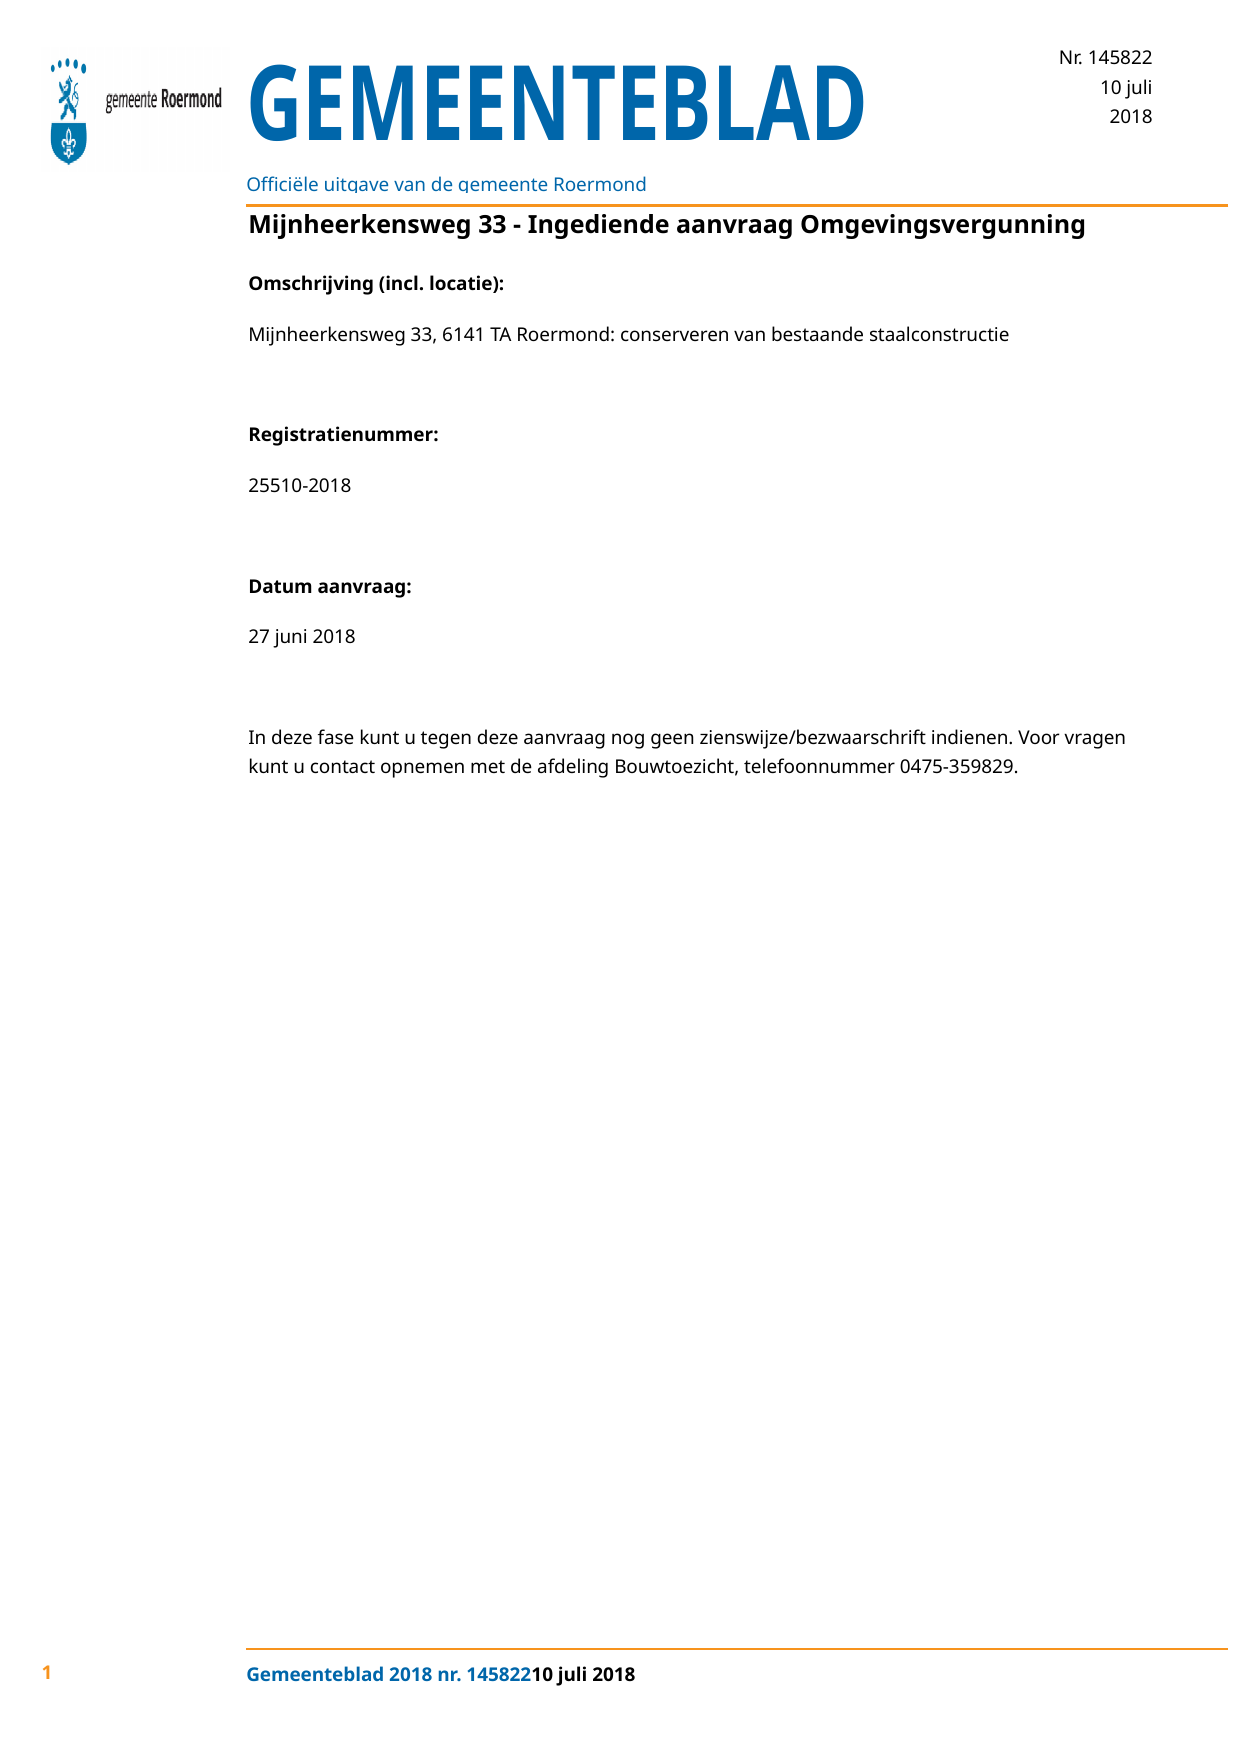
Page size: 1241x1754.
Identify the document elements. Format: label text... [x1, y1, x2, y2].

text Registratienummer: [248, 422, 1152, 447]
text In deze fase kunt u tegen deze aanvraag nog geen zienswijze/bezwaarschrift indienen. Voor vragen kunt u contact opnemen met de afdeling Bouwtoezicht, telefoonnummer 0475-359829. [248, 724, 1152, 779]
text Mijnheerkensweg 33 - Ingediende aanvraag Omgevingsvergunning [248, 207, 1152, 241]
text Omschrijving (incl. locatie): [248, 270, 1152, 296]
text 27 juni 2018 [248, 623, 1152, 649]
picture [41, 47, 231, 172]
text Datum aanvraag: [248, 573, 1152, 598]
text 25510-2018 [248, 472, 1152, 498]
text Mijnheerkensweg 33, 6141 TA Roermond: conserveren van bestaande staalconstructie [248, 321, 1152, 346]
